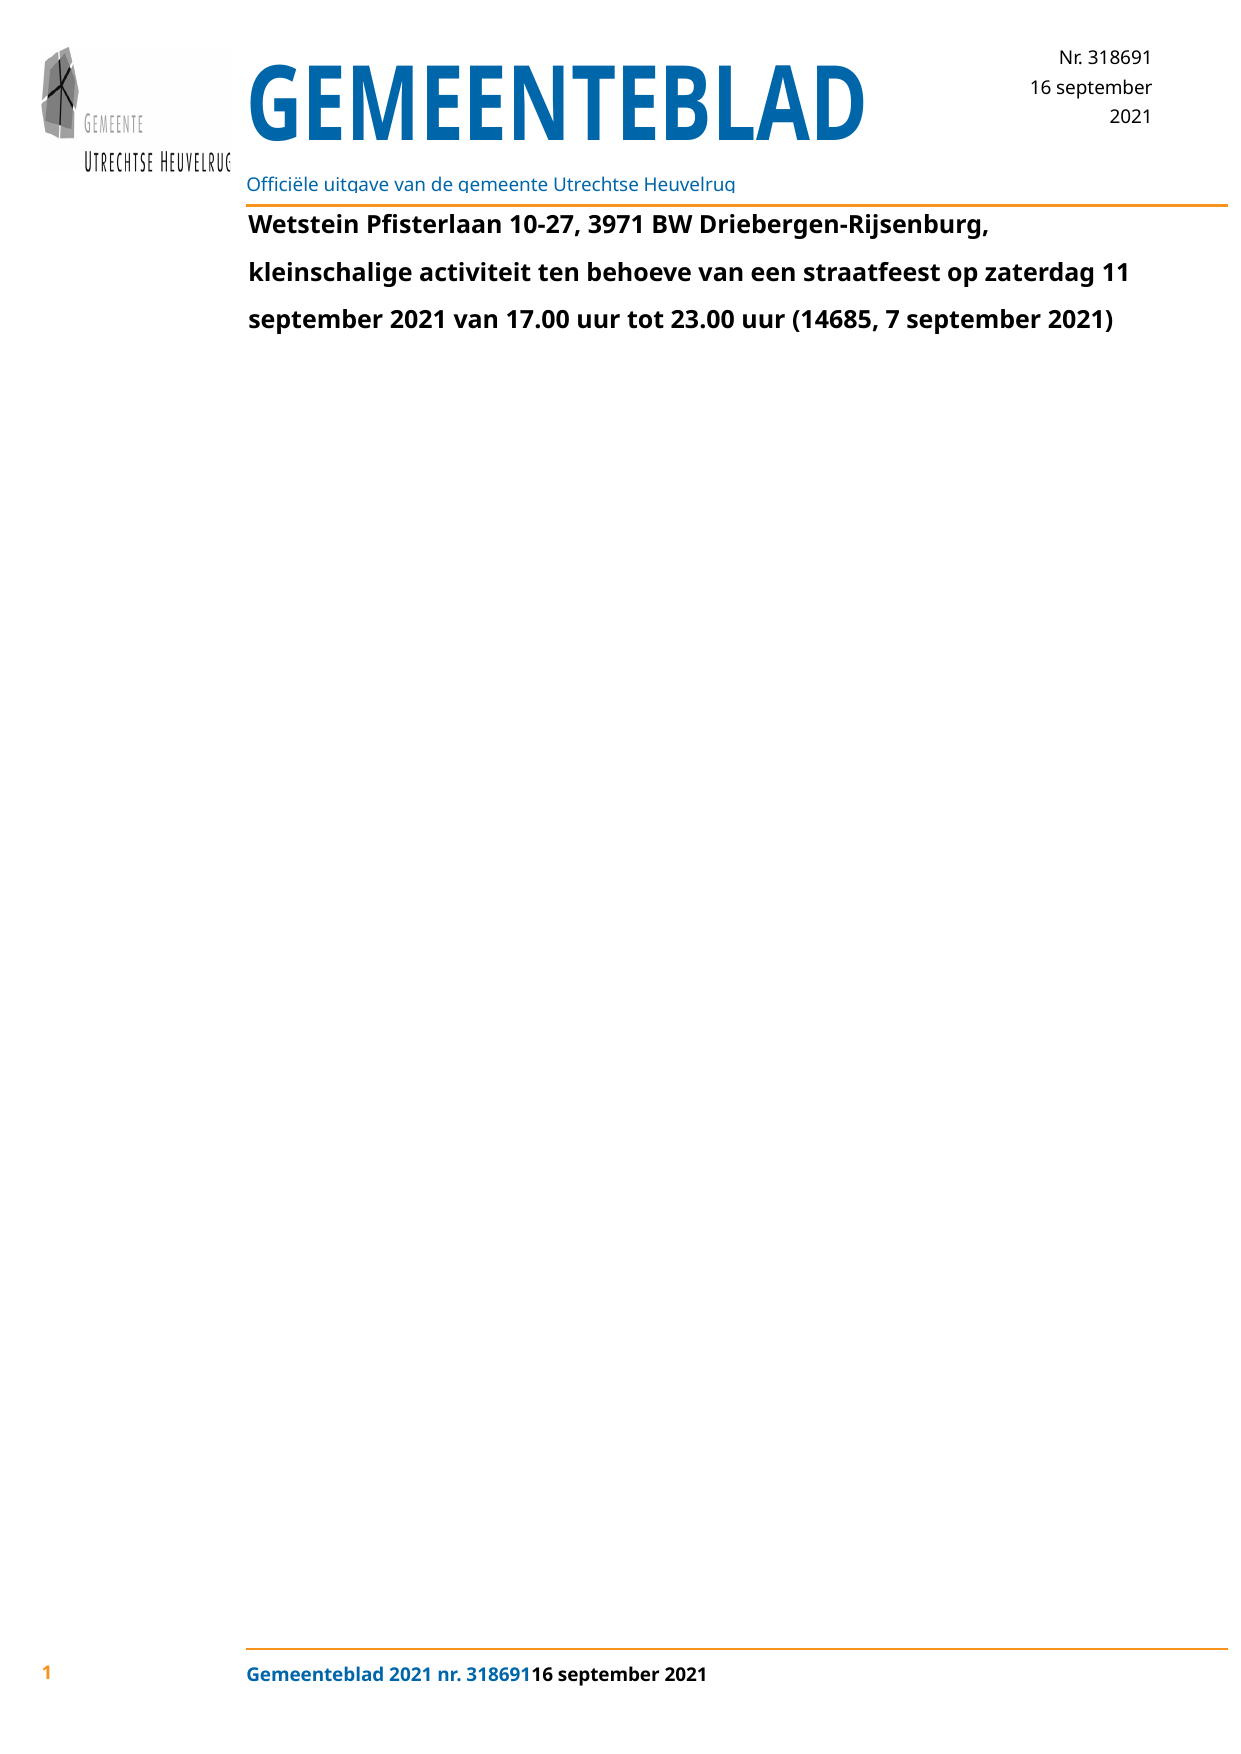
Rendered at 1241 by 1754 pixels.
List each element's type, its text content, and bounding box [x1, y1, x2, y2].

picture [41, 47, 231, 172]
text Wetstein Pfisterlaan 10-27, 3971 BW Driebergen-Rijsenburg, kleinschalige activiteit ten behoeve van een straatfeest op zaterdag 11 september 2021 van 17.00 uur tot 23.00 uur (14685, 7 september 2021) [248, 207, 1152, 336]
